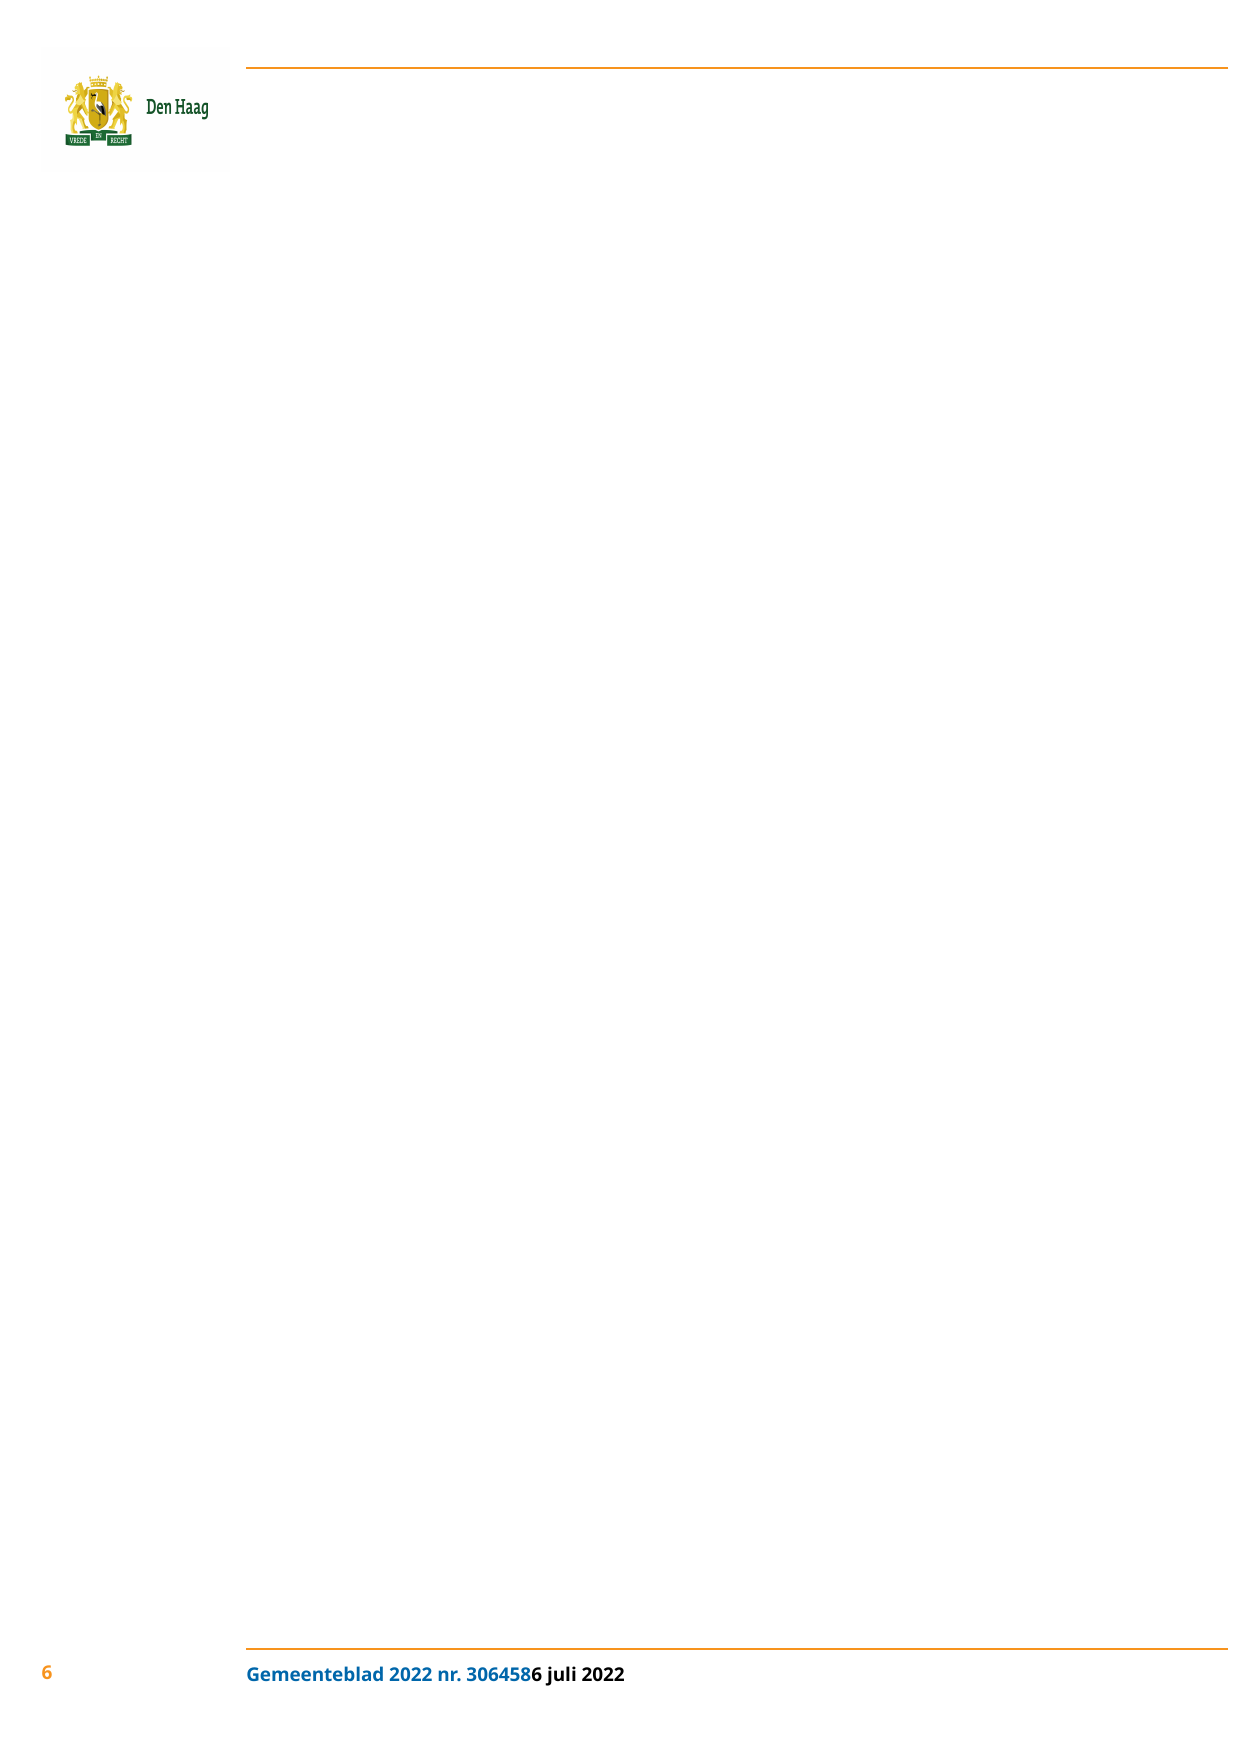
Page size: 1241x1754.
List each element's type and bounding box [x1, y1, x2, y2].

picture [41, 47, 231, 172]
